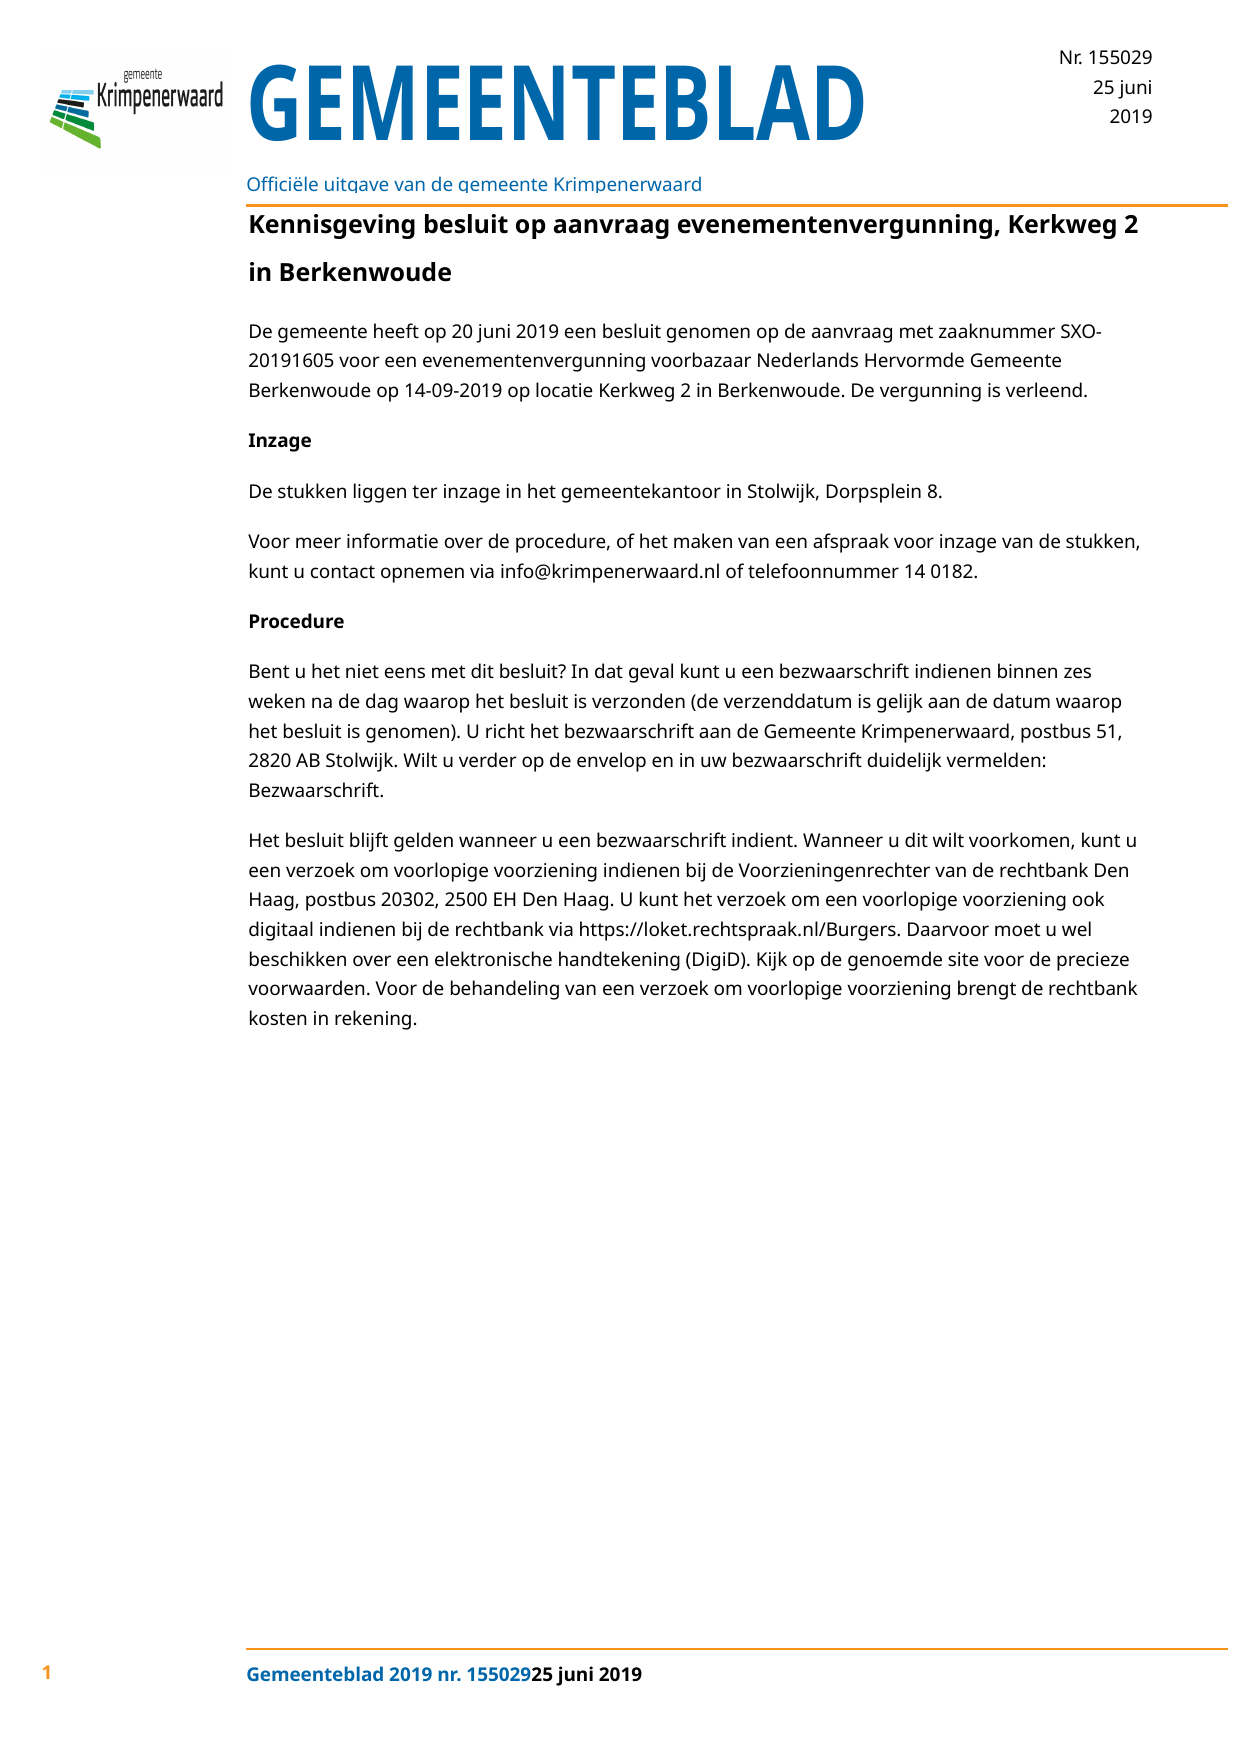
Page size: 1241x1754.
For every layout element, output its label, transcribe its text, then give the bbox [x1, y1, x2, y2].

text Het besluit blijft gelden wanneer u een bezwaarschrift indient. Wanneer u dit wilt voorkomen, kunt u een verzoek om voorlopige voorziening indienen bij de Voorzieningenrechter van de rechtbank Den Haag, postbus 20302, 2500 EH Den Haag. U kunt het verzoek om een voorlopige voorziening ook digitaal indienen bij de rechtbank via https://loket.rechtspraak.nl/Burgers. Daarvoor moet u wel beschikken over een elektronische handtekening (DigiD). Kijk op de genoemde site voor de precieze voorwaarden. Voor de behandeling van een verzoek om voorlopige voorziening brengt de rechtbank kosten in rekening. [248, 827, 1152, 1031]
text Kennisgeving besluit op aanvraag evenementenvergunning, Kerkweg 2 in Berkenwoude [248, 207, 1152, 288]
text De gemeente heeft op 20 juni 2019 een besluit genomen op de aanvraag met zaaknummer SXO-20191605 voor een evenementenvergunning voorbazaar Nederlands Hervormde Gemeente Berkenwoude op 14-09-2019 op locatie Kerkweg 2 in Berkenwoude. De vergunning is verleend. [248, 318, 1152, 403]
picture [41, 47, 231, 172]
text Voor meer informatie over de procedure, of het maken van een afspraak voor inzage van de stukken, kunt u contact opnemen via info@krimpenerwaard.nl of telefoonnummer 14 0182. [248, 528, 1152, 584]
text Inzage [248, 427, 1152, 453]
text Bent u het niet eens met dit besluit? In dat geval kunt u een bezwaarschrift indienen binnen zes weken na de dag waarop het besluit is verzonden (de verzenddatum is gelijk aan de datum waarop het besluit is genomen). U richt het bezwaarschrift aan de Gemeente Krimpenerwaard, postbus 51, 2820 AB Stolwijk. Wilt u verder op de envelop en in uw bezwaarschrift duidelijk vermelden: Bezwaarschrift. [248, 659, 1152, 803]
text Procedure [248, 608, 1152, 634]
text De stukken liggen ter inzage in het gemeentekantoor in Stolwijk, Dorpsplein 8. [248, 478, 1152, 504]
